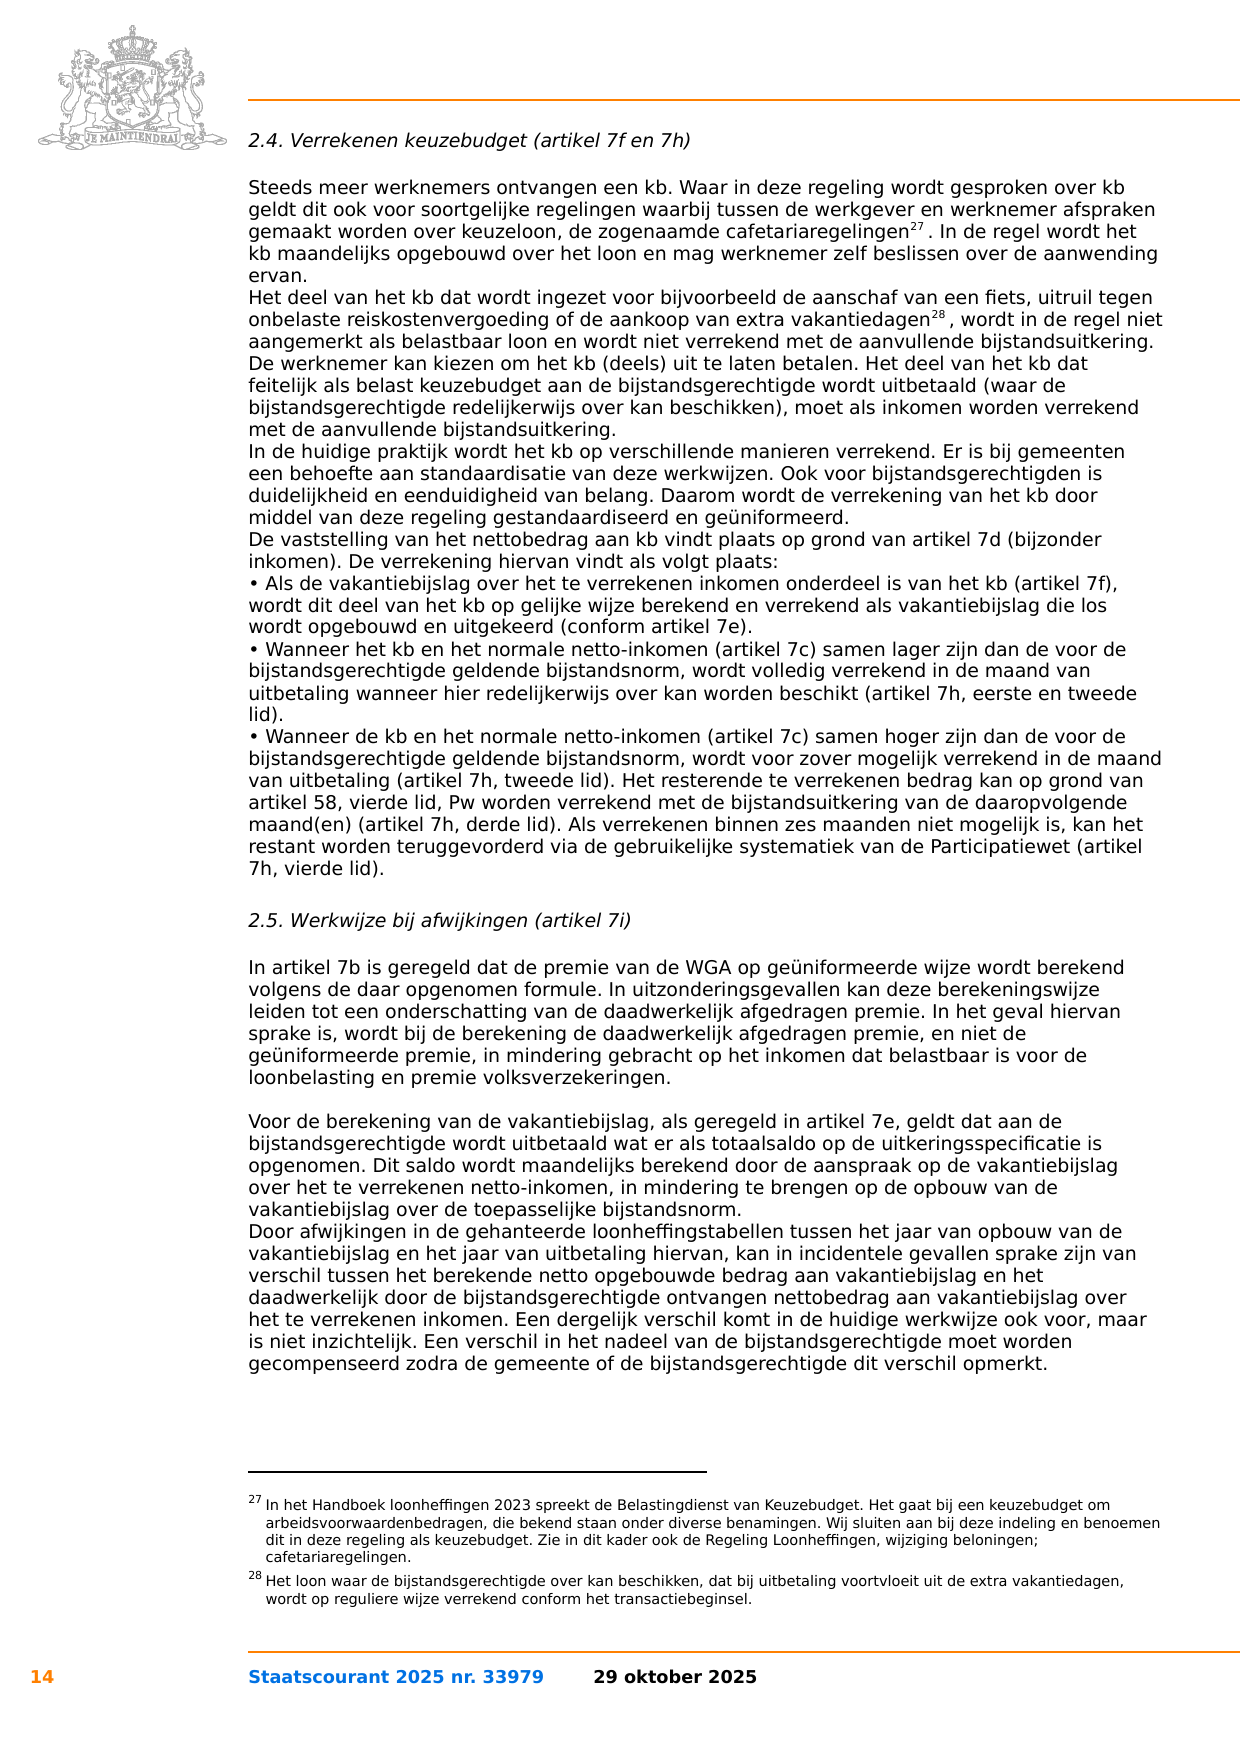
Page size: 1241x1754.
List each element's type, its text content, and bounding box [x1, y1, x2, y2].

text De vaststelling van het nettobedrag aan kb vindt plaats op grond van artikel 7d (bijzonder inkomen). De verrekening hiervan vindt als volgt plaats: [248, 528, 1163, 572]
text Voor de berekening van de vakantiebijslag, als geregeld in artikel 7e, geldt dat aan de bijstandsgerechtigde wordt uitbetaald wat er als totaalsaldo op de uitkeringsspecificatie is opgenomen. Dit saldo wordt maandelijks berekend door de aanspraak op de vakantiebijslag over het te verrekenen netto-inkomen, in mindering te brengen op de opbouw van de vakantiebijslag over de toepasselijke bijstandsnorm. [248, 1111, 1163, 1221]
text Door afwijkingen in de gehanteerde loonheffingstabellen tussen het jaar van opbouw van de vakantiebijslag en het jaar van uitbetaling hiervan, kan in incidentele gevallen sprake zijn van verschil tussen het berekende netto opgebouwde bedrag aan vakantiebijslag en het daadwerkelijk door de bijstandsgerechtigde ontvangen nettobedrag aan vakantiebijslag over het te verrekenen inkomen. Een dergelijk verschil komt in de huidige werkwijze ook voor, maar is niet inzichtelijk. Een verschil in het nadeel van de bijstandsgerechtigde moet worden gecompenseerd zodra de gemeente of de bijstandsgerechtigde dit verschil opmerkt. [248, 1221, 1163, 1375]
text • Wanneer het kb en het normale netto-inkomen (artikel 7c) samen lager zijn dan de voor de bijstandsgerechtigde geldende bijstandsnorm, wordt volledig verrekend in de maand van uitbetaling wanneer hier redelijkerwijs over kan worden beschikt (artikel 7h, eerste en tweede lid). [248, 638, 1163, 726]
text In de huidige praktijk wordt het kb op verschillende manieren verrekend. Er is bij gemeenten een behoefte aan standaardisatie van deze werkwijzen. Ook voor bijstandsgerechtigden is duidelijkheid en eenduidigheid van belang. Daarom wordt de verrekening van het kb door middel van deze regeling gestandaardiseerd en geüniformeerd. [248, 441, 1163, 528]
text • Wanneer de kb en het normale netto-inkomen (artikel 7c) samen hoger zijn dan de voor de bijstandsgerechtigde geldende bijstandsnorm, wordt voor zover mogelijk verrekend in de maand van uitbetaling (artikel 7h, tweede lid). Het resterende te verrekenen bedrag kan op grond van artikel 58, vierde lid, Pw worden verrekend met de bijstandsuitkering van de daaropvolgende maand(en) (artikel 7h, derde lid). Als verrekenen binnen zes maanden niet mogelijk is, kan het restant worden teruggevorderd via de gebruikelijke systematiek van de Participatiewet (artikel 7h, vierde lid). [248, 726, 1163, 880]
subtitle 2.4. Verrekenen keuzebudget (artikel 7f en 7h) [248, 130, 1163, 152]
picture [38, 25, 227, 150]
text Het loon waar de bijstandsgerechtigde over kan beschikken, dat bij uitbetaling voortvloeit uit de extra vakantiedagen, wordt op reguliere wijze verrekend conform het transactiebeginsel. [248, 1569, 1163, 1608]
text • Als de vakantiebijslag over het te verrekenen inkomen onderdeel is van het kb (artikel 7f), wordt dit deel van het kb op gelijke wijze berekend en verrekend als vakantiebijslag die los wordt opgebouwd en uitgekeerd (conform artikel 7e). [248, 572, 1163, 638]
text In het Handboek loonheffingen 2023 spreekt de Belastingdienst van Keuzebudget. Het gaat bij een keuzebudget om arbeidsvoorwaardenbedragen, die bekend staan onder diverse benamingen. Wij sluiten aan bij deze indeling en benoemen dit in deze regeling als keuzebudget. Zie in dit kader ook de Regeling Loonheffingen, wijziging beloningen; cafetariaregelingen. [248, 1493, 1163, 1566]
text Steeds meer werknemers ontvangen een kb. Waar in deze regeling wordt gesproken over kb geldt dit ook voor soortgelijke regelingen waarbij tussen de werkgever en werknemer afspraken gemaakt worden over keuzeloon, de zogenaamde cafetariaregelingen. In de regel wordt het kb maandelijks opgebouwd over het loon en mag werknemer zelf beslissen over de aanwending ervan. [248, 177, 1163, 287]
subtitle 2.5. Werkwijze bij afwijkingen (artikel 7i) [248, 910, 1163, 932]
text Het deel van het kb dat wordt ingezet voor bijvoorbeeld de aanschaf van een fiets, uitruil tegen onbelaste reiskostenvergoeding of de aankoop van extra vakantiedagen, wordt in de regel niet aangemerkt als belastbaar loon en wordt niet verrekend met de aanvullende bijstandsuitkering. De werknemer kan kiezen om het kb (deels) uit te laten betalen. Het deel van het kb dat feitelijk als belast keuzebudget aan de bijstandsgerechtigde wordt uitbetaald (waar de bijstandsgerechtigde redelijkerwijs over kan beschikken), moet als inkomen worden verrekend met de aanvullende bijstandsuitkering. [248, 287, 1163, 441]
text In artikel 7b is geregeld dat de premie van de WGA op geüniformeerde wijze wordt berekend volgens de daar opgenomen formule. In uitzonderingsgevallen kan deze berekeningswijze leiden tot een onderschatting van de daadwerkelijk afgedragen premie. In het geval hiervan sprake is, wordt bij de berekening de daadwerkelijk afgedragen premie, en niet de geüniformeerde premie, in mindering gebracht op het inkomen dat belastbaar is voor de loonbelasting en premie volksverzekeringen. [248, 957, 1163, 1089]
